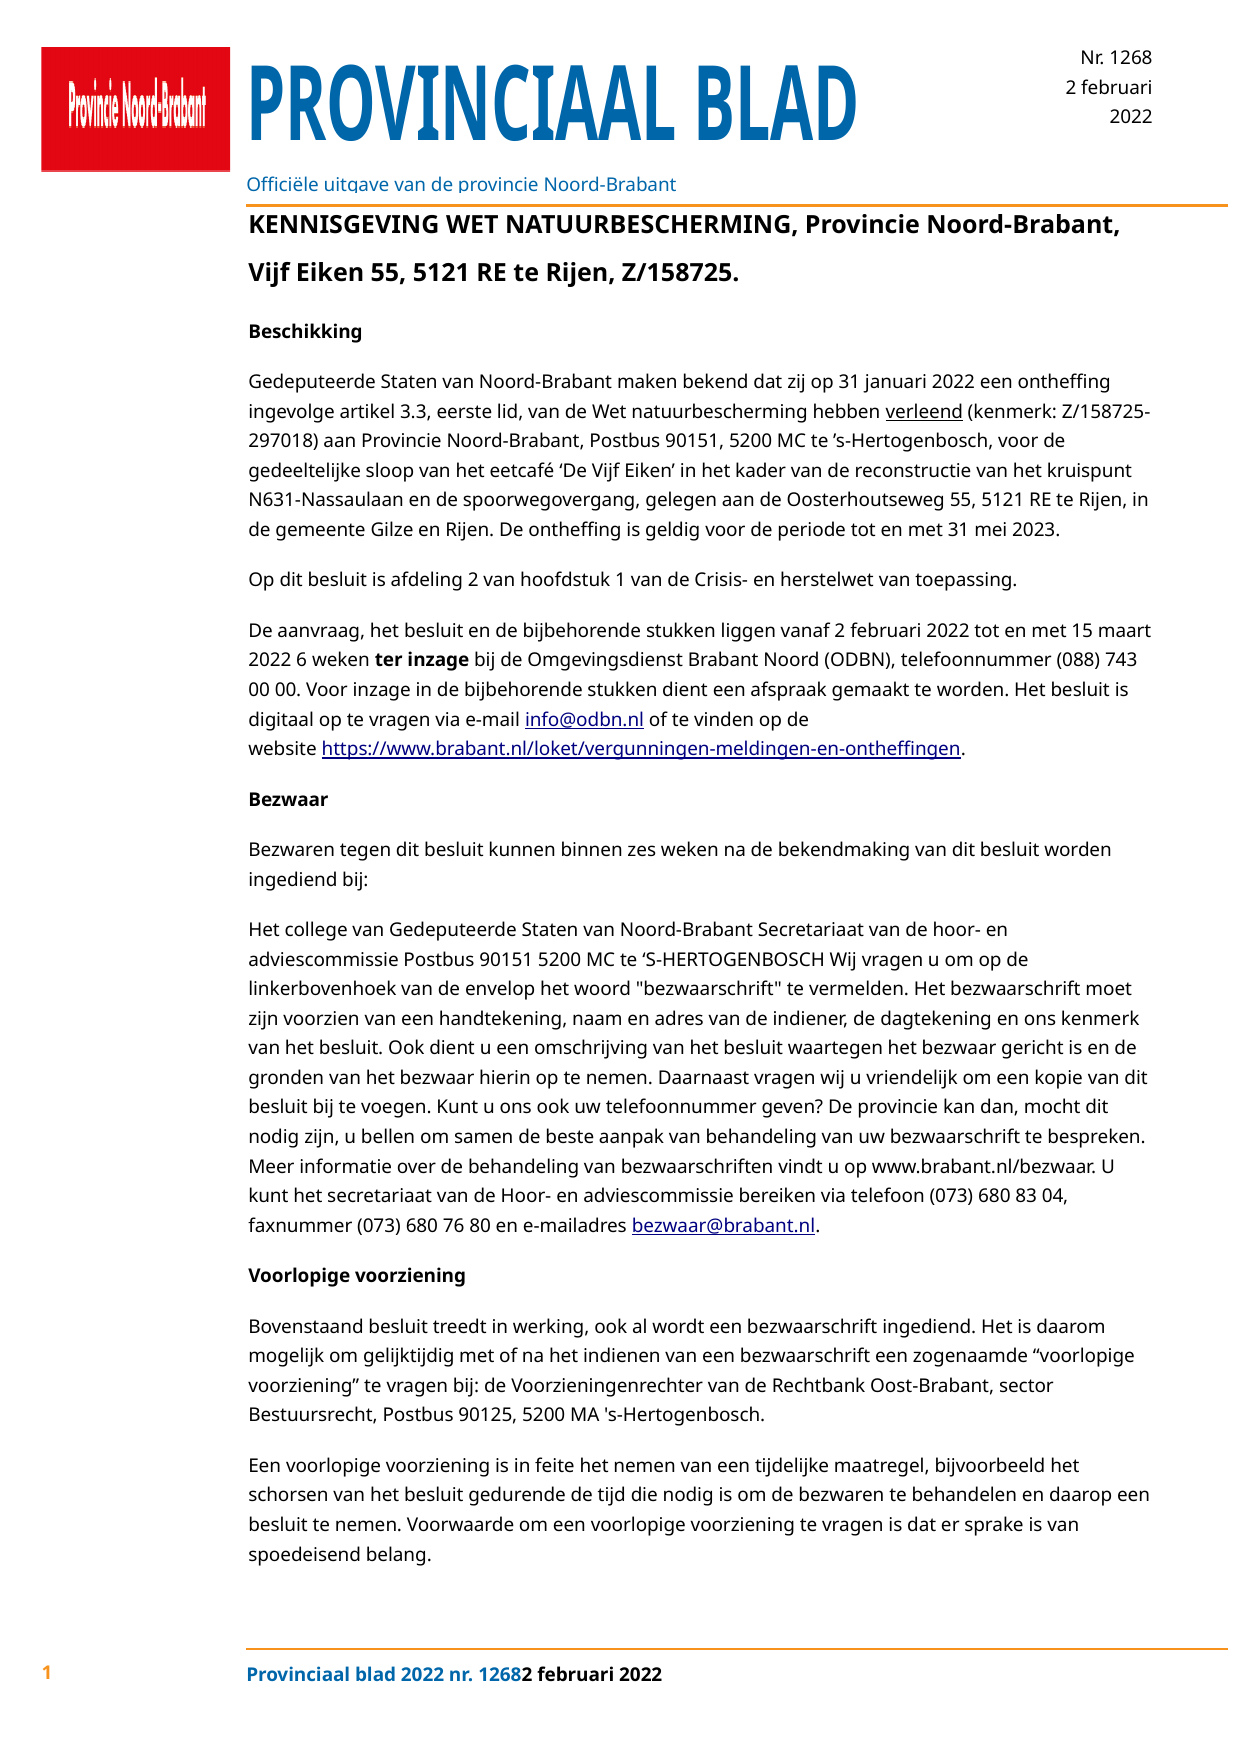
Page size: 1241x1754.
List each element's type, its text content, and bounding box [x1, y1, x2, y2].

text Bovenstaand besluit treedt in werking, ook al wordt een bezwaarschrift ingediend. Het is daarom mogelijk om gelijktijdig met of na het indienen van een bezwaarschrift een zogenaamde “voorlopige voorziening” te vragen bij: de Voorzieningenrechter van de Rechtbank Oost-Brabant, sector Bestuursrecht, Postbus 90125, 5200 MA 's-Hertogenbosch. [248, 1313, 1152, 1427]
text Op dit besluit is afdeling 2 van hoofdstuk 1 van de Crisis- en herstelwet van toepassing. [248, 567, 1152, 592]
text Voorlopige voorziening [248, 1262, 1152, 1288]
text Gedeputeerde Staten van Noord-Brabant maken bekend dat zij op 31 januari 2022 een ontheffing ingevolge artikel 3.3, eerste lid, van de Wet natuurbescherming hebben verleend (kenmerk: Z/158725-297018) aan Provincie Noord-Brabant, Postbus 90151, 5200 MC te ’s-Hertogenbosch, voor de gedeeltelijke sloop van het eetcafé ‘De Vijf Eiken’ in het kader van de reconstructie van het kruispunt N631-Nassaulaan en de spoorwegovergang, gelegen aan de Oosterhoutseweg 55, 5121 RE te Rijen, in de gemeente Gilze en Rijen. De ontheffing is geldig voor de periode tot en met 31 mei 2023. [248, 368, 1152, 542]
text Beschikking [248, 318, 1152, 344]
text KENNISGEVING WET NATUURBESCHERMING, Provincie Noord-Brabant, Vijf Eiken 55, 5121 RE te Rijen, Z/158725. [248, 207, 1152, 288]
text Het college van Gedeputeerde Staten van Noord-Brabant Secretariaat van de hoor- en adviescommissie Postbus 90151 5200 MC te ‘S‑HERTOGENBOSCH Wij vragen u om op de linkerbovenhoek van de envelop het woord "bezwaarschrift" te vermelden. Het bezwaarschrift moet zijn voorzien van een handtekening, naam en adres van de indiener, de dagtekening en ons kenmerk van het besluit. Ook dient u een omschrijving van het besluit waartegen het bezwaar gericht is en de gronden van het bezwaar hierin op te nemen. Daarnaast vragen wij u vriendelijk om een kopie van dit besluit bij te voegen. Kunt u ons ook uw telefoonnummer geven? De provincie kan dan, mocht dit nodig zijn, u bellen om samen de beste aanpak van behandeling van uw bezwaarschrift te bespreken. Meer informatie over de behandeling van bezwaarschriften vindt u op www.brabant.nl/bezwaar. U kunt het secretariaat van de Hoor- en adviescommissie bereiken via telefoon (073) 680 83 04, faxnummer (073) 680 76 80 en e-mailadres bezwaar@brabant.nl. [248, 916, 1152, 1238]
picture [41, 47, 231, 172]
text Een voorlopige voorziening is in feite het nemen van een tijdelijke maatregel, bijvoorbeeld het schorsen van het besluit gedurende de tijd die nodig is om de bezwaren te behandelen en daarop een besluit te nemen. Voorwaarde om een voorlopige voorziening te vragen is dat er sprake is van spoedeisend belang. [248, 1452, 1152, 1567]
text De aanvraag, het besluit en de bijbehorende stukken liggen vanaf 2 februari 2022 tot en met 15 maart 2022 6 weken ter inzage bij de Omgevingsdienst Brabant Noord (ODBN), telefoonnummer (088) 743 00 00. Voor inzage in de bijbehorende stukken dient een afspraak gemaakt te worden. Het besluit is digitaal op te vragen via e-mail info@odbn.nl of te vinden op de website https://www.brabant.nl/loket/vergunningen-meldingen-en-ontheffingen. [248, 617, 1152, 761]
text Bezwaar [248, 786, 1152, 812]
text Bezwaren tegen dit besluit kunnen binnen zes weken na de bekendmaking van dit besluit worden ingediend bij: [248, 836, 1152, 892]
